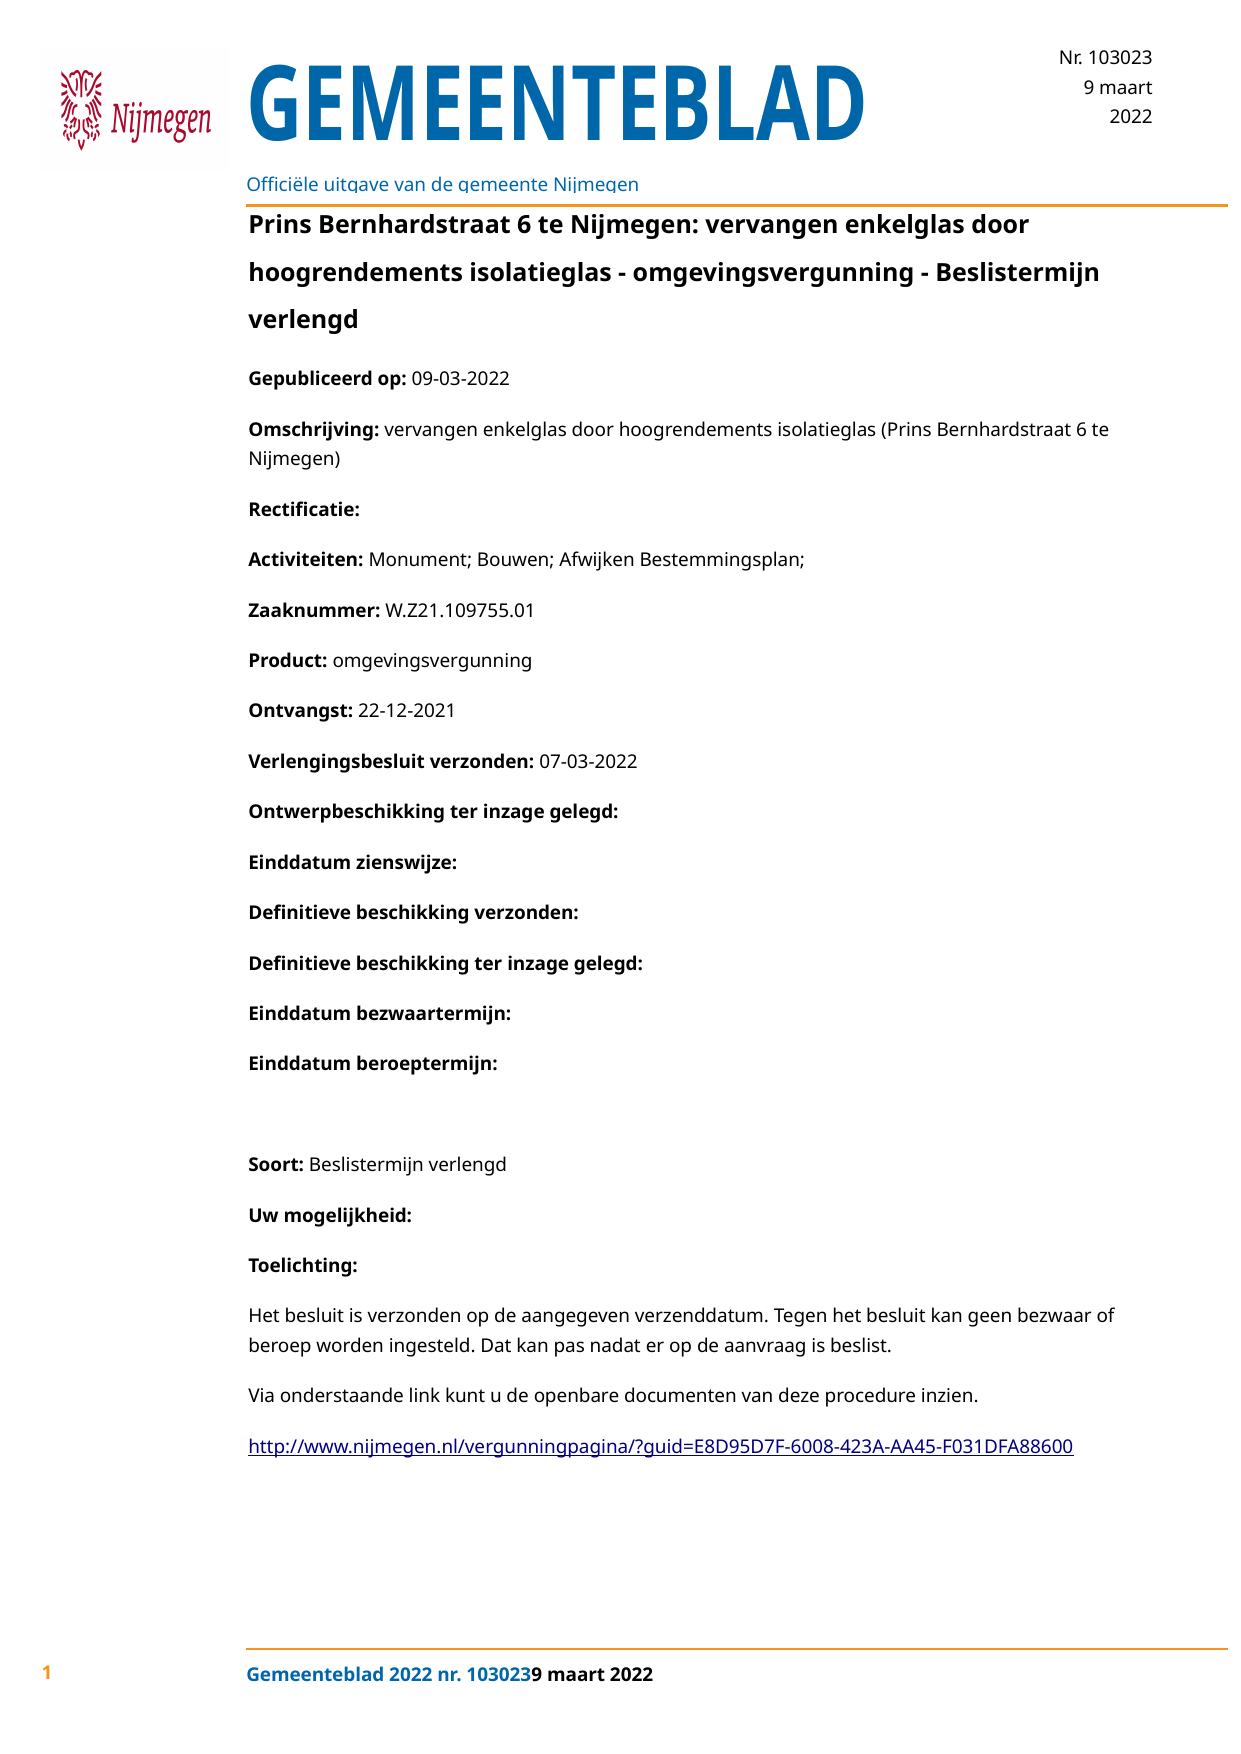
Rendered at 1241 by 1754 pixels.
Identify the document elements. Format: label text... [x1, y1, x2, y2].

text Prins Bernhardstraat 6 te Nijmegen: vervangen enkelglas door hoogrendements isolatieglas - omgevingsvergunning - Beslistermijn verlengd [248, 207, 1152, 336]
text Rectificatie: [248, 496, 1152, 522]
text Uw mogelijkheid: [248, 1202, 1152, 1227]
text Product: omgevingsvergunning [248, 647, 1152, 673]
text Het besluit is verzonden op de aangegeven verzenddatum. Tegen het besluit kan geen bezwaar of beroep worden ingesteld. Dat kan pas nadat er op de aanvraag is beslist. [248, 1303, 1152, 1358]
text Via onderstaande link kunt u de openbare documenten van deze procedure inzien. [248, 1383, 1152, 1408]
text Einddatum bezwaartermijn: [248, 1000, 1152, 1026]
text Activiteiten: Monument; Bouwen; Afwijken Bestemmingsplan; [248, 546, 1152, 572]
picture [41, 47, 231, 172]
text Einddatum beroeptermijn: [248, 1051, 1152, 1076]
text Einddatum zienswijze: [248, 849, 1152, 874]
text http://www.nijmegen.nl/vergunningpagina/?guid=E8D95D7F-6008-423A-AA45-F031DFA88600 [248, 1433, 1152, 1459]
text Ontvangst: 22-12-2021 [248, 698, 1152, 723]
text Zaaknummer: W.Z21.109755.01 [248, 597, 1152, 622]
text Soort: Beslistermijn verlengd [248, 1151, 1152, 1177]
text Ontwerpbeschikking ter inzage gelegd: [248, 798, 1152, 824]
text Gepubliceerd op: 09-03-2022 [248, 366, 1152, 391]
text Toelichting: [248, 1252, 1152, 1278]
text Definitieve beschikking verzonden: [248, 899, 1152, 925]
text Definitieve beschikking ter inzage gelegd: [248, 950, 1152, 975]
text Verlengingsbesluit verzonden: 07-03-2022 [248, 748, 1152, 774]
text Omschrijving: vervangen enkelglas door hoogrendements isolatieglas (Prins Bernhardstraat 6 te Nijmegen) [248, 416, 1152, 471]
